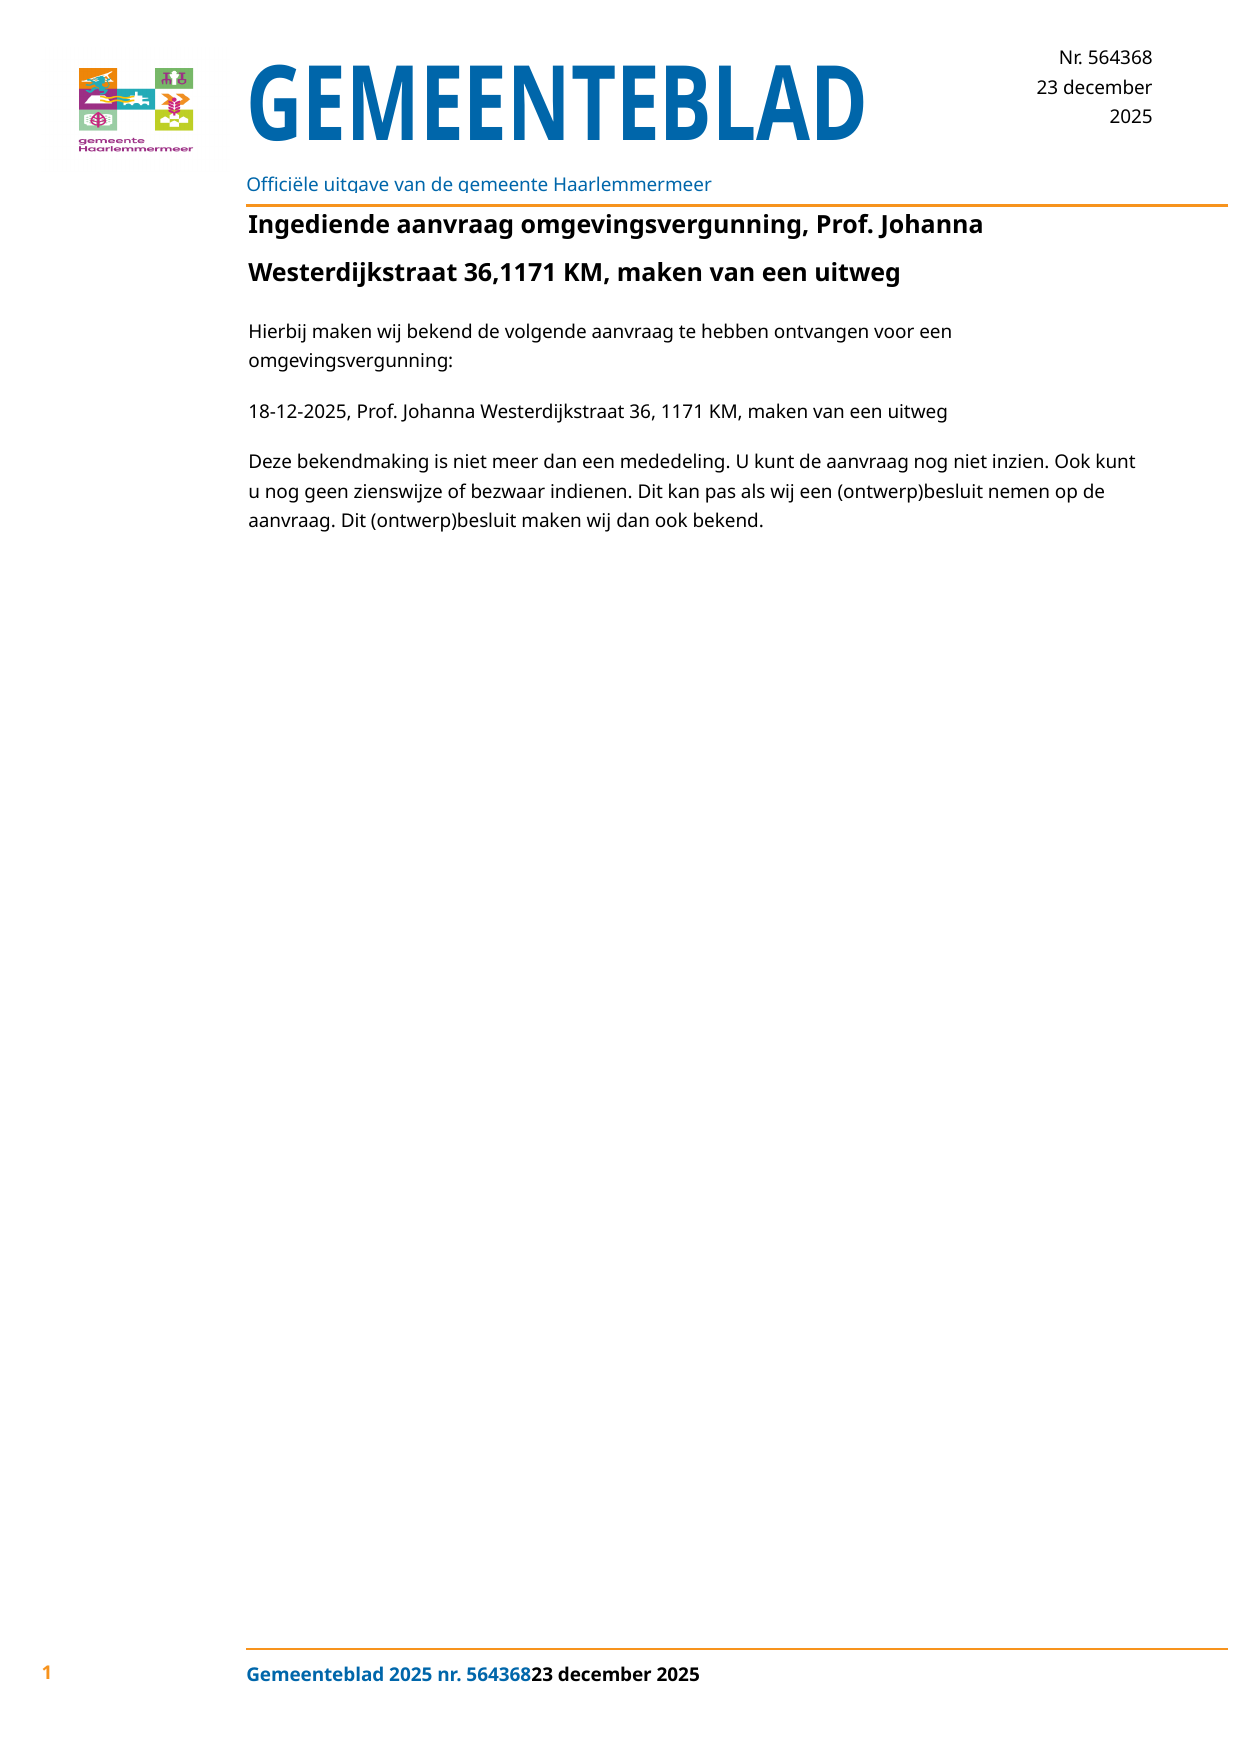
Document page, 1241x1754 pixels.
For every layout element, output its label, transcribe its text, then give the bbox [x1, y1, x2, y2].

text 18-12-2025, Prof. Johanna Westerdijkstraat 36, 1171 KM, maken van een uitweg [248, 398, 1152, 424]
text Ingediende aanvraag omgevingsvergunning, Prof. Johanna Westerdijkstraat 36,1171 KM, maken van een uitweg [248, 207, 1152, 288]
text Deze bekendmaking is niet meer dan een mededeling. U kunt de aanvraag nog niet inzien. Ook kunt u nog geen zienswijze of bezwaar indienen. Dit kan pas als wij een (ontwerp)besluit nemen op de aanvraag. Dit (ontwerp)besluit maken wij dan ook bekend. [248, 448, 1152, 533]
text Hierbij maken wij bekend de volgende aanvraag te hebben ontvangen voor een omgevingsvergunning: [248, 318, 1152, 373]
picture [41, 47, 231, 172]
